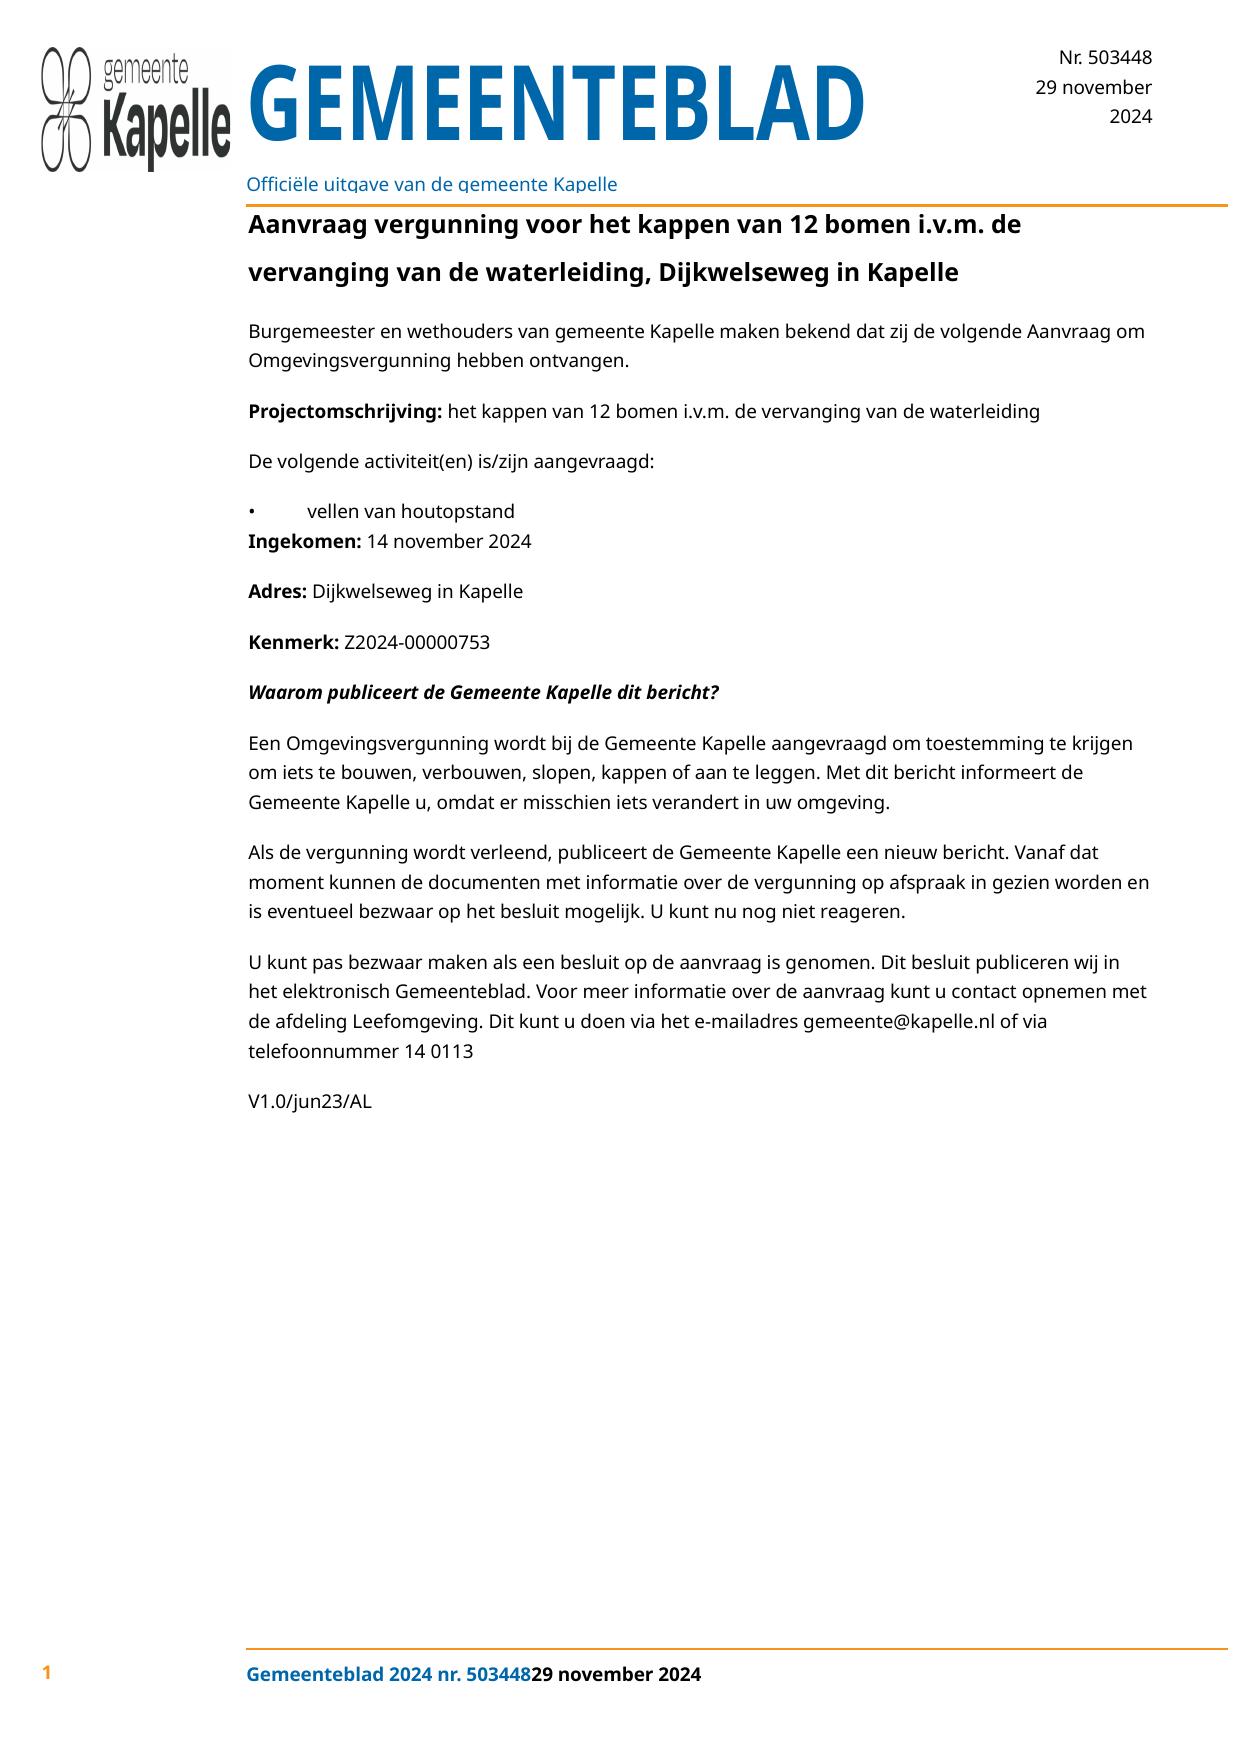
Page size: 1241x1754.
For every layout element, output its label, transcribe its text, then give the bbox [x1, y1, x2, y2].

text U kunt pas bezwaar maken als een besluit op de aanvraag is genomen. Dit besluit publiceren wij in het elektronisch Gemeenteblad. Voor meer informatie over de aanvraag kunt u contact opnemen met de afdeling Leefomgeving. Dit kunt u doen via het e-mailadres gemeente@kapelle.nl of via telefoonnummer 14 0113 [248, 949, 1152, 1064]
text Als de vergunning wordt verleend, publiceert de Gemeente Kapelle een nieuw bericht. Vanaf dat moment kunnen de documenten met informatie over de vergunning op afspraak in gezien worden en is eventueel bezwaar op het besluit mogelijk. U kunt nu nog niet reageren. [248, 839, 1152, 924]
text Waarom publiceert de Gemeente Kapelle dit bericht? [248, 679, 1152, 705]
text Een Omgevingsvergunning wordt bij de Gemeente Kapelle aangevraagd om toestemming te krijgen om iets te bouwen, verbouwen, slopen, kappen of aan te leggen. Met dit bericht informeert de Gemeente Kapelle u, omdat er misschien iets verandert in uw omgeving. [248, 730, 1152, 815]
text De volgende activiteit(en) is/zijn aangevraagd: [248, 448, 1152, 474]
text Projectomschrijving: het kappen van 12 bomen i.v.m. de vervanging van de waterleiding [248, 398, 1152, 424]
text Kenmerk: Z2024-00000753 [248, 629, 1152, 655]
picture [41, 47, 231, 172]
text Burgemeester en wethouders van gemeente Kapelle maken bekend dat zij de volgende Aanvraag om Omgevingsvergunning hebben ontvangen. [248, 318, 1152, 373]
list vellen van houtopstand [248, 499, 1152, 524]
text Aanvraag vergunning voor het kappen van 12 bomen i.v.m. de vervanging van de waterleiding, Dijkwelseweg in Kapelle [248, 207, 1152, 288]
text Ingekomen: 14 november 2024 [248, 528, 1152, 554]
text V1.0/jun23/AL [248, 1088, 1152, 1114]
text Adres: Dijkwelseweg in Kapelle [248, 579, 1152, 604]
